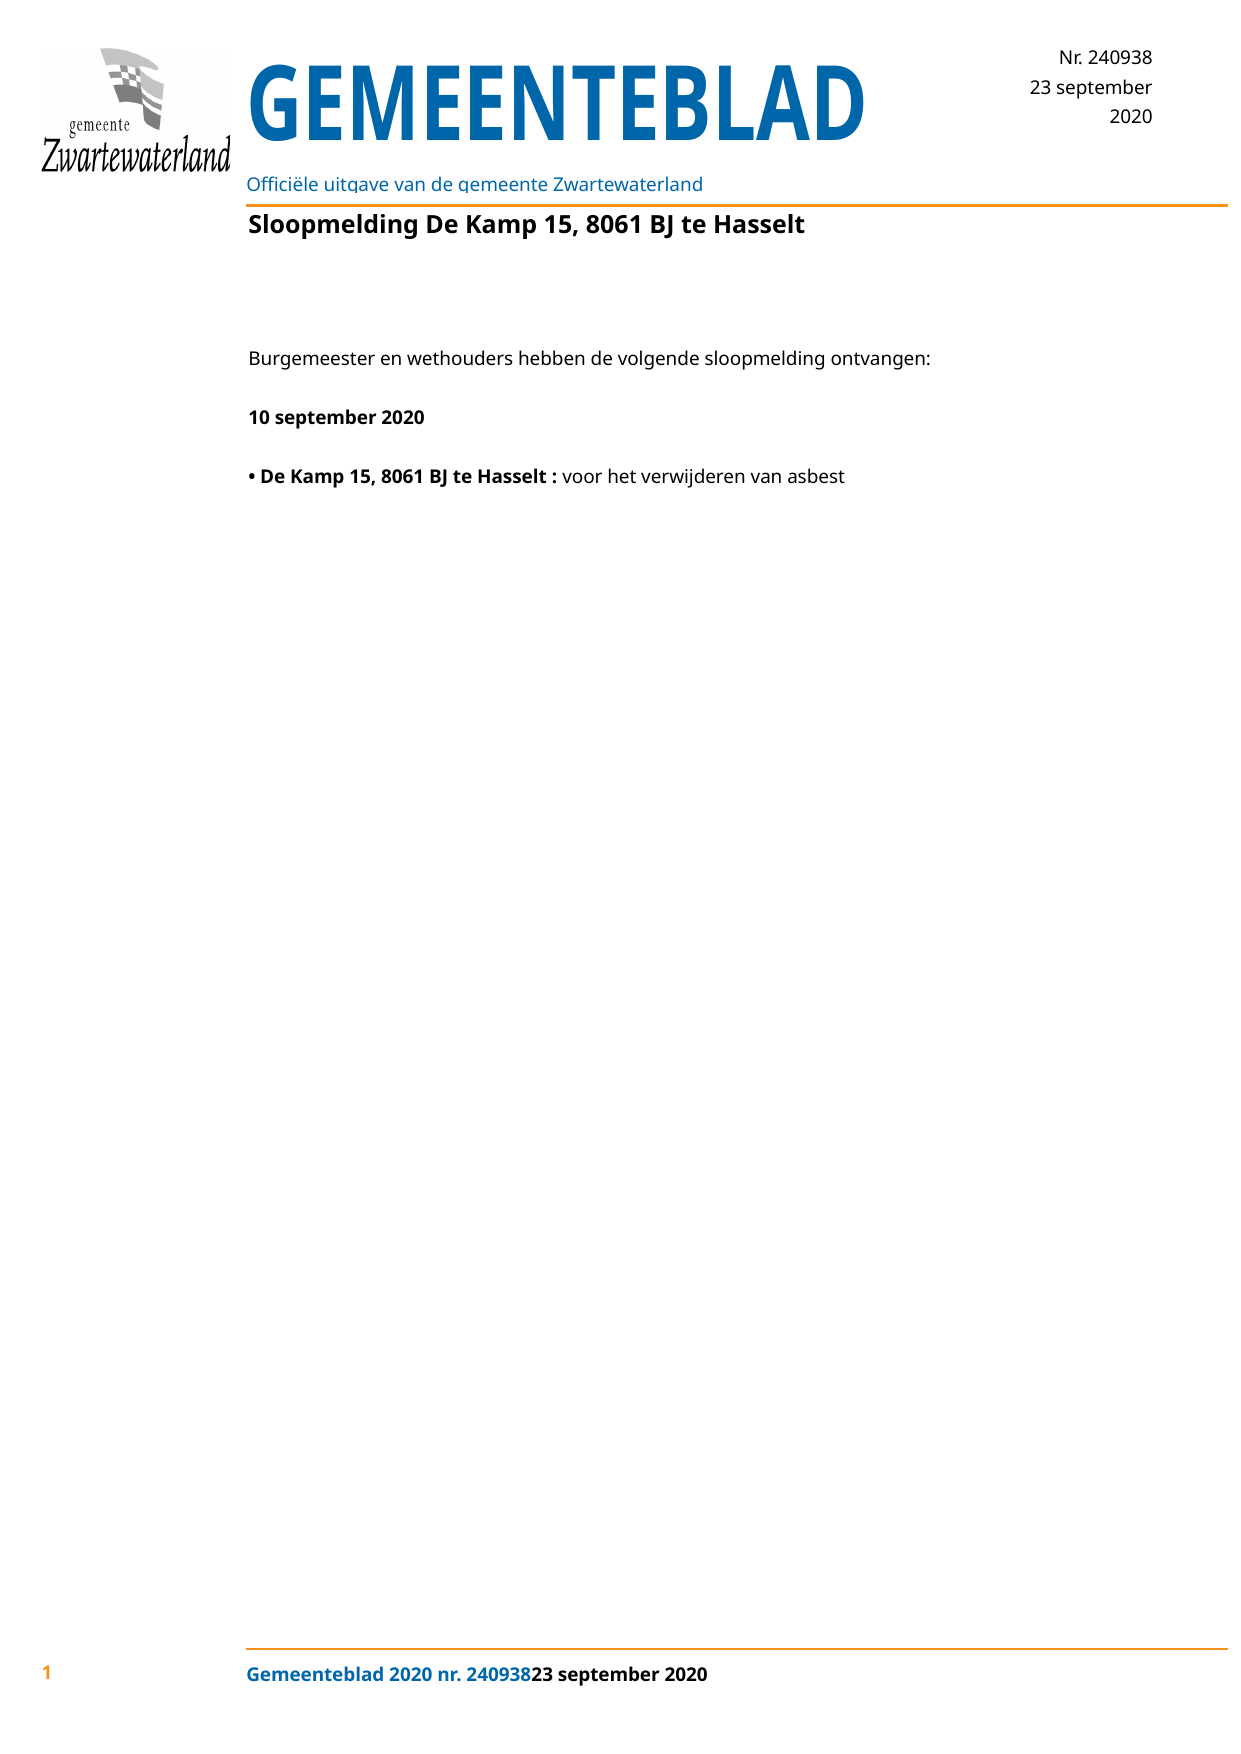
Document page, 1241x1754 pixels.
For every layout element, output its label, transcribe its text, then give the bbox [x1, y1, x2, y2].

text Sloopmelding De Kamp 15, 8061 BJ te Hasselt [248, 207, 1152, 241]
text Burgemeester en wethouders hebben de volgende sloopmelding ontvangen: [248, 345, 1152, 371]
text 10 september 2020 [248, 404, 1152, 430]
picture [41, 47, 231, 172]
text • De Kamp 15, 8061 BJ te Hasselt : voor het verwijderen van asbest [248, 464, 1152, 489]
